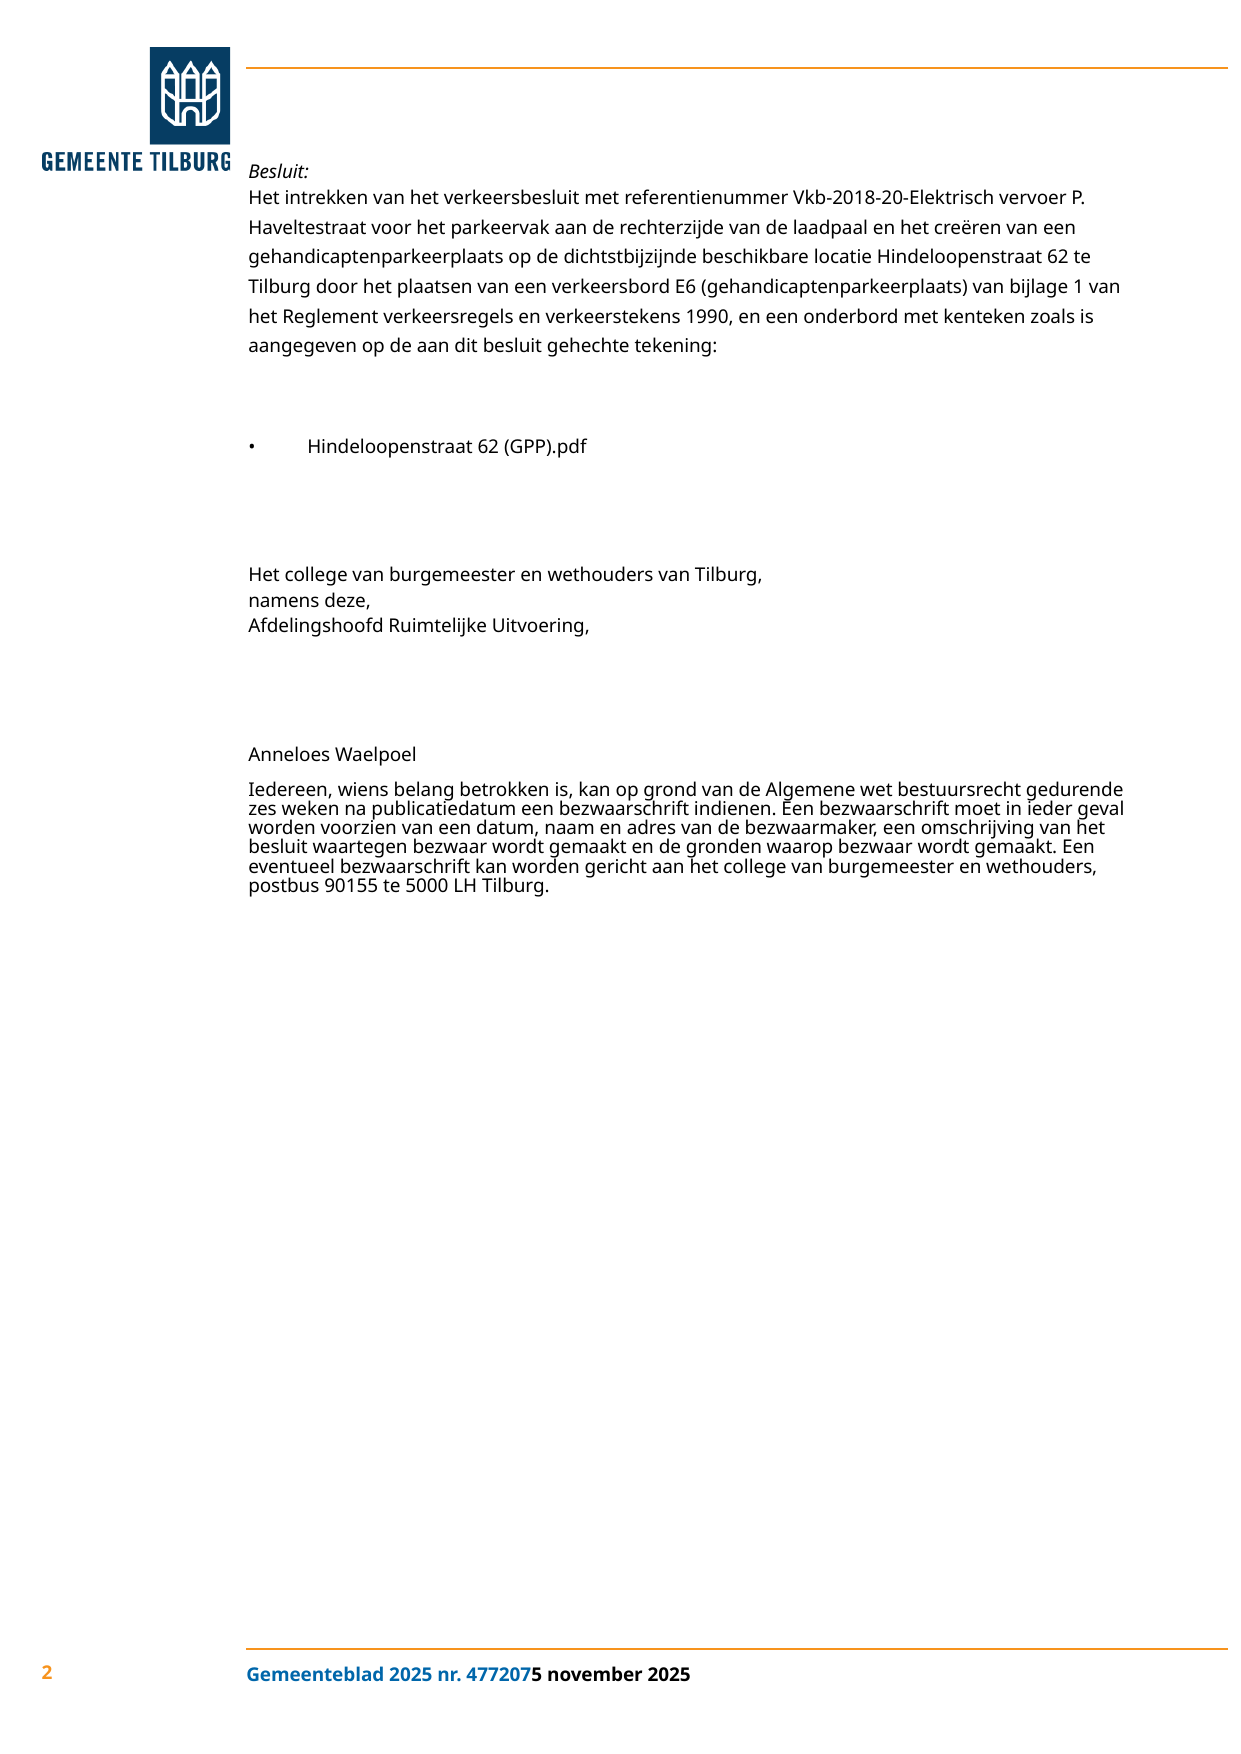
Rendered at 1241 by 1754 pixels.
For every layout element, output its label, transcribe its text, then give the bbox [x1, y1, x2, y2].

text Iedereen, wiens belang betrokken is, kan op grond van de Algemene wet bestuursrecht gedurende zes weken na publicatiedatum een bezwaarschrift indienen. Een bezwaarschrift moet in ieder geval worden voorzien van een datum, naam en adres van de bezwaarmaker, een omschrijving van het besluit waartegen bezwaar wordt gemaakt en de gronden waarop bezwaar wordt gemaakt. Een eventueel bezwaarschrift kan worden gericht aan het college van burgemeester en wethouders, postbus 90155 te 5000 LH Tilburg. [248, 781, 1152, 896]
text Besluit: [248, 159, 1152, 184]
picture [41, 47, 231, 172]
text Anneloes Waelpoel [248, 741, 1152, 767]
text Afdelingshoofd Ruimtelijke Uitvoering, [248, 612, 1152, 638]
list Hindeloopenstraat 62 (GPP).pdf [248, 433, 1152, 459]
text Het intrekken van het verkeersbesluit met referentienummer Vkb-2018-20-Elektrisch vervoer P. Haveltestraat voor het parkeervak aan de rechterzijde van de laadpaal en het creëren van een gehandicaptenparkeerplaats op de dichtstbijzijnde beschikbare locatie Hindeloopenstraat 62 te Tilburg door het plaatsen van een verkeersbord E6 (gehandicaptenparkeerplaats) van bijlage 1 van het Reglement verkeersregels en verkeerstekens 1990, en een onderbord met kenteken zoals is aangegeven op de aan dit besluit gehechte tekening: [248, 184, 1152, 358]
text namens deze, [248, 587, 1152, 612]
text Het college van burgemeester en wethouders van Tilburg, [248, 561, 1152, 587]
